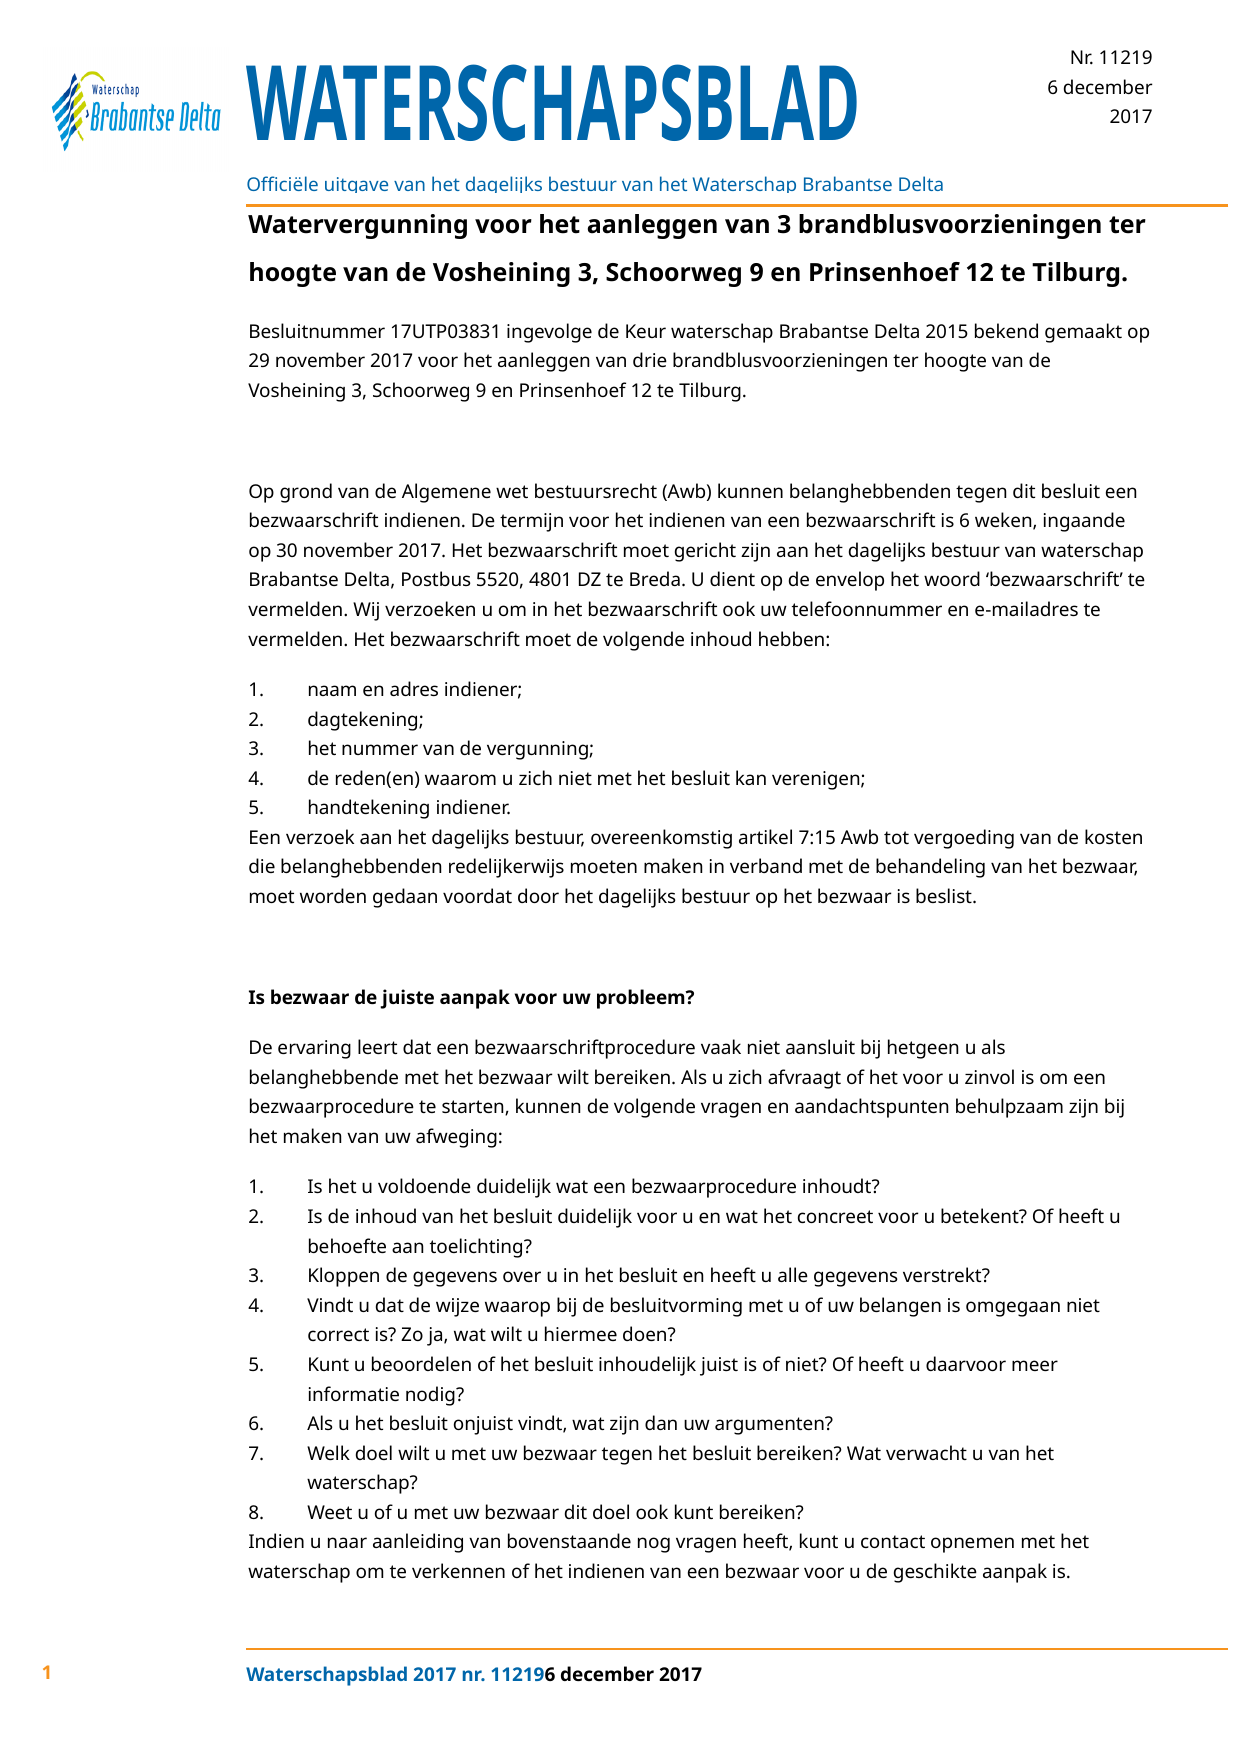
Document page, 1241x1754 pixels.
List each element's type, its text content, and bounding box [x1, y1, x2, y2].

text Een verzoek aan het dagelijks bestuur, overeenkomstig artikel 7:15 Awb tot vergoeding van de kosten die belanghebbenden redelijkerwijs moeten maken in verband met de behandeling van het bezwaar, moet worden gedaan voordat door het dagelijks bestuur op het bezwaar is beslist. [248, 824, 1152, 909]
list naam en adres indiener; [248, 676, 1152, 702]
text Indien u naar aanleiding van bovenstaande nog vragen heeft, kunt u contact opnemen met het waterschap om te verkennen of het indienen van een bezwaar voor u de geschikte aanpak is. [248, 1529, 1152, 1584]
text Is bezwaar de juiste aanpak voor uw probleem? [248, 984, 1152, 1010]
list Vindt u dat de wijze waarop bij de besluitvorming met u of uw belangen is omgegaan niet correct is? Zo ja, wat wilt u hiermee doen? [248, 1292, 1152, 1347]
list handtekening indiener. [248, 794, 1152, 820]
list dagtekening; [248, 706, 1152, 732]
list Weet u of u met uw bezwaar dit doel ook kunt bereiken? [248, 1499, 1152, 1525]
list Welk doel wilt u met uw bezwaar tegen het besluit bereiken? Wat verwacht u van het waterschap? [248, 1440, 1152, 1495]
list Is de inhoud van het besluit duidelijk voor u en wat het concreet voor u betekent? Of heeft u behoefte aan toelichting? [248, 1203, 1152, 1259]
list Kloppen de gegevens over u in het besluit en heeft u alle gegevens verstrekt? [248, 1262, 1152, 1288]
text Op grond van de Algemene wet bestuursrecht (Awb) kunnen belanghebbenden tegen dit besluit een bezwaarschrift indienen. De termijn voor het indienen van een bezwaarschrift is 6 weken, ingaande op 30 november 2017. Het bezwaarschrift moet gericht zijn aan het dagelijks bestuur van waterschap Brabantse Delta, Postbus 5520, 4801 DZ te Breda. U dient op de envelop het woord ‘bezwaarschrift’ te vermelden. Wij verzoeken u om in het bezwaarschrift ook uw telefoonnummer en e‑mailadres te vermelden. Het bezwaarschrift moet de volgende inhoud hebben: [248, 478, 1152, 652]
list Kunt u beoordelen of het besluit inhoudelijk juist is of niet? Of heeft u daarvoor meer informatie nodig? [248, 1351, 1152, 1407]
text Watervergunning voor het aanleggen van 3 brandblusvoorzieningen ter hoogte van de Vosheining 3, Schoorweg 9 en Prinsenhoef 12 te Tilburg. [248, 207, 1152, 288]
picture [41, 47, 231, 172]
list Als u het besluit onjuist vindt, wat zijn dan uw argumenten? [248, 1410, 1152, 1436]
list de reden(en) waarom u zich niet met het besluit kan verenigen; [248, 765, 1152, 791]
list het nummer van de vergunning; [248, 735, 1152, 761]
list Is het u voldoende duidelijk wat een bezwaarprocedure inhoudt? [248, 1174, 1152, 1199]
text Besluitnummer 17UTP03831 ingevolge de Keur waterschap Brabantse Delta 2015 bekend gemaakt op 29 november 2017 voor het aanleggen van drie brandblusvoorzieningen ter hoogte van de Vosheining 3, Schoorweg 9 en Prinsenhoef 12 te Tilburg. [248, 318, 1152, 403]
text De ervaring leert dat een bezwaarschriftprocedure vaak niet aansluit bij hetgeen u als belanghebbende met het bezwaar wilt bereiken. Als u zich afvraagt of het voor u zinvol is om een bezwaarprocedure te starten, kunnen de volgende vragen en aandachtspunten behulpzaam zijn bij het maken van uw afweging: [248, 1034, 1152, 1149]
